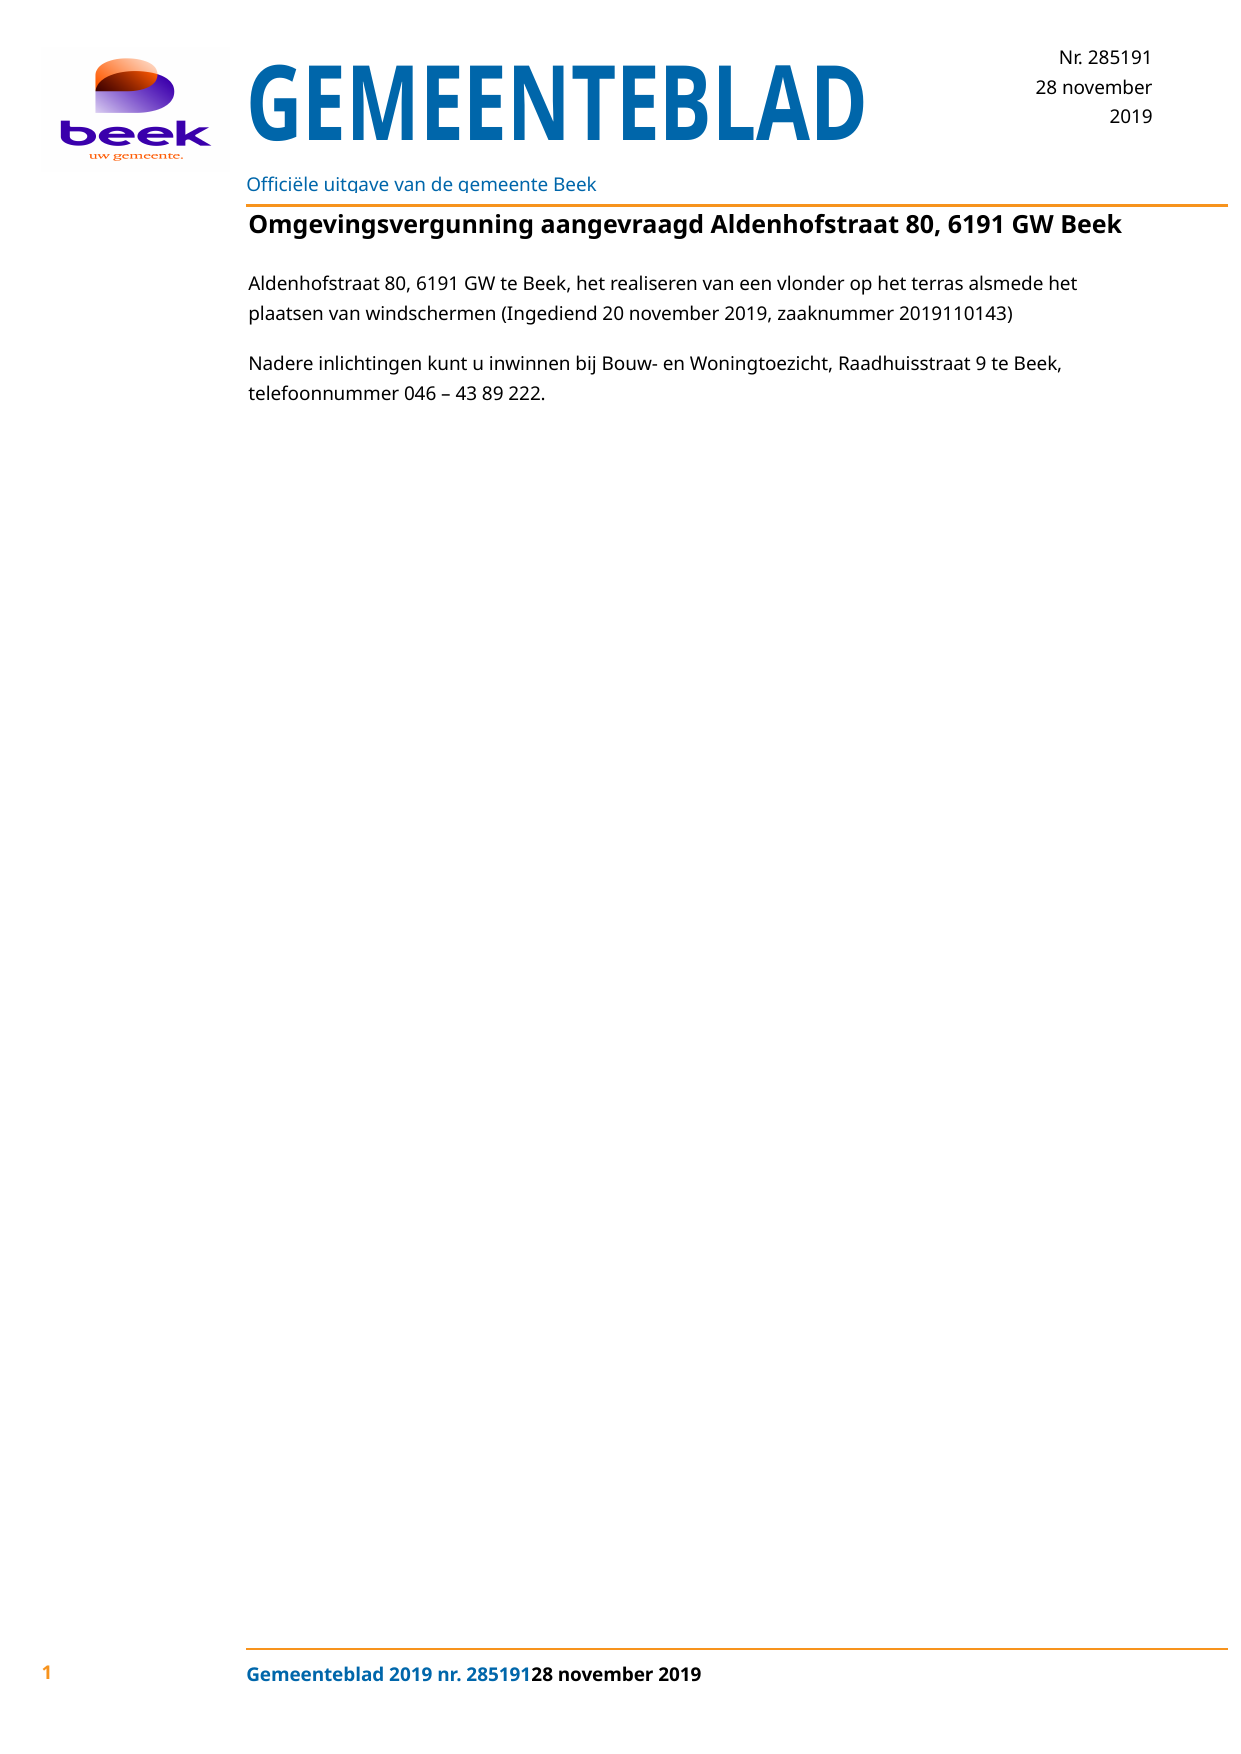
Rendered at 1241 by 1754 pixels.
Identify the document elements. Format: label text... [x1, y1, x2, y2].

text Omgevingsvergunning aangevraagd Aldenhofstraat 80, 6191 GW Beek [248, 207, 1152, 241]
picture [41, 47, 231, 172]
text Nadere inlichtingen kunt u inwinnen bij Bouw- en Woningtoezicht, Raadhuisstraat 9 te Beek, telefoonnummer 046 – 43 89 222. [248, 350, 1152, 406]
text Aldenhofstraat 80, 6191 GW te Beek, het realiseren van een vlonder op het terras alsmede het plaatsen van windschermen (Ingediend 20 november 2019, zaaknummer 2019110143) [248, 270, 1152, 326]
